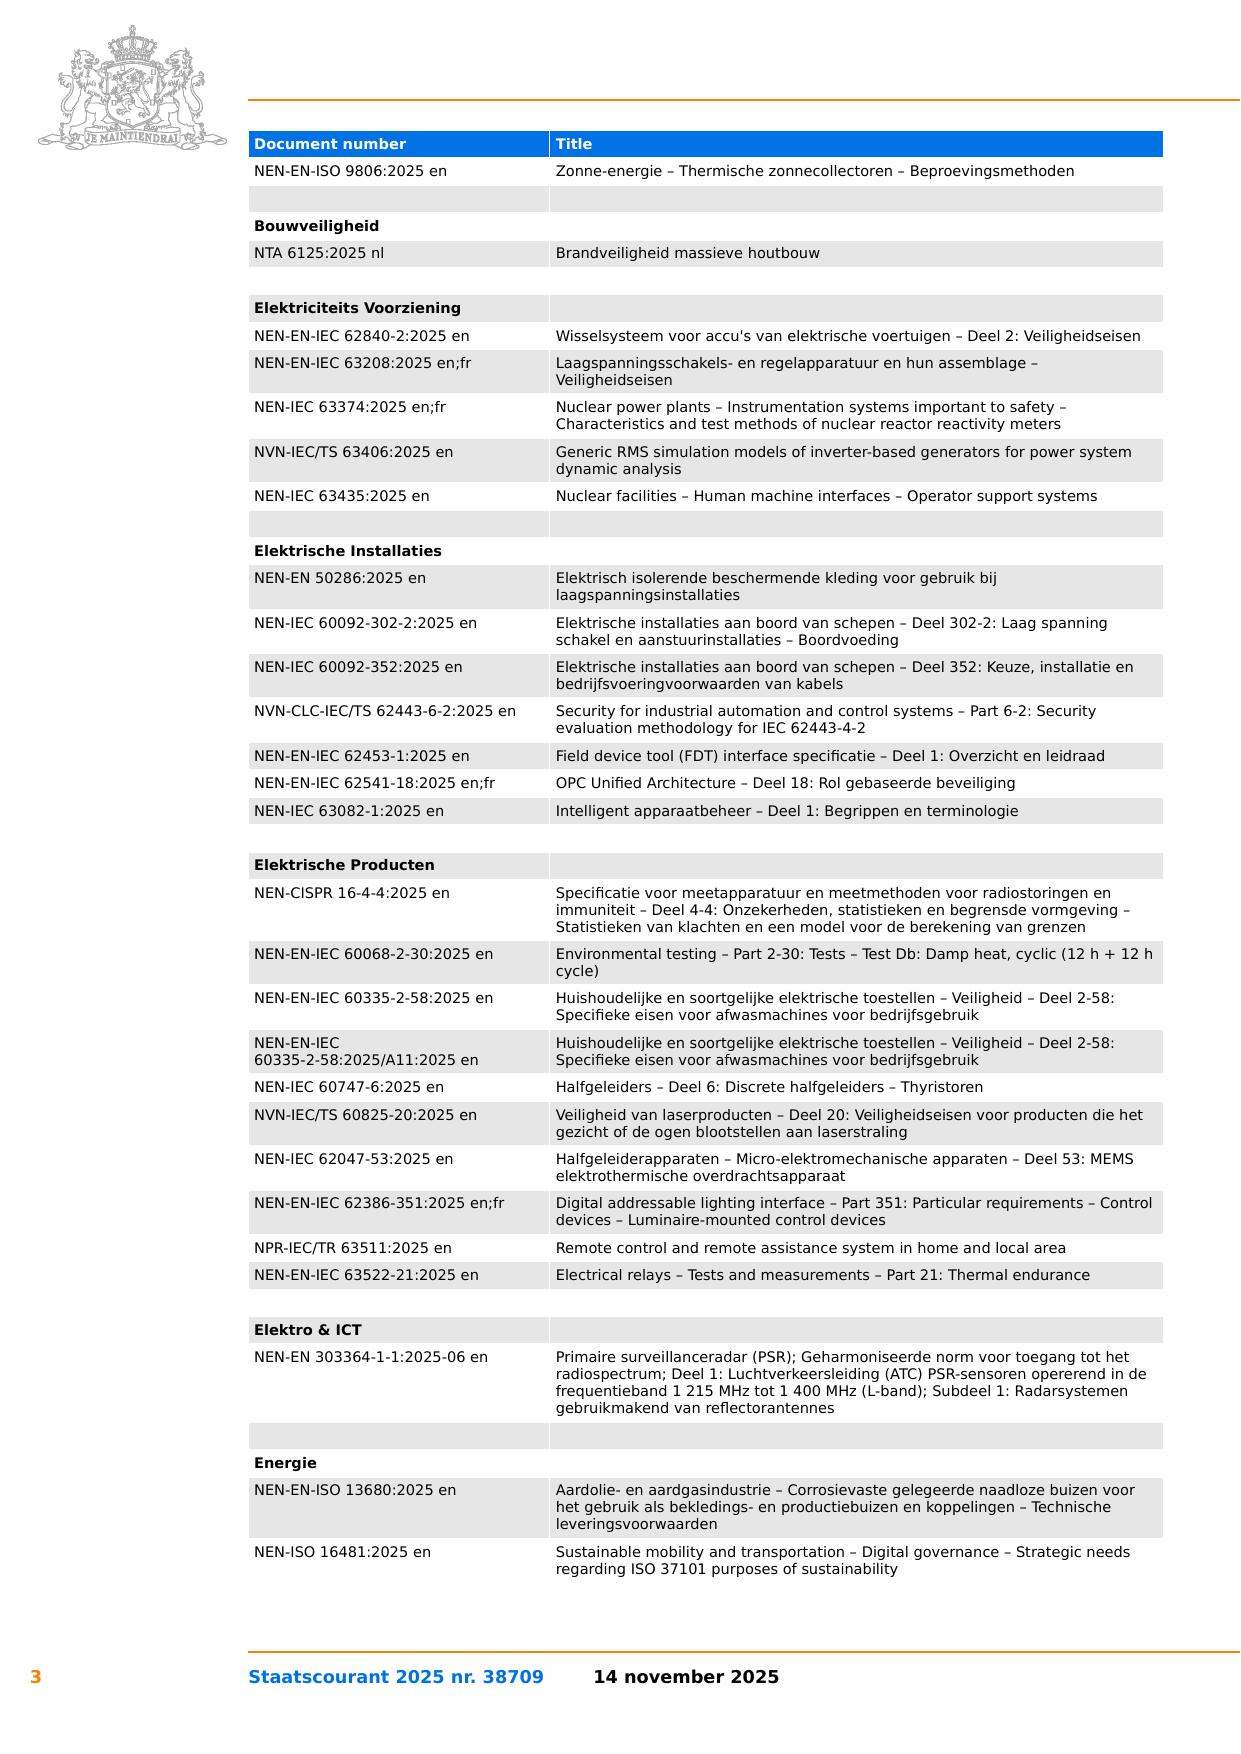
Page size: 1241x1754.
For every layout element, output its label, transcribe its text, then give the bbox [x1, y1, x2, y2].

table_cell NEN-EN-ISO 9806:2025 en [249, 158, 549, 185]
table_cell [249, 186, 549, 212]
table_cell NEN-EN-IEC 63522-21:2025 en [249, 1262, 549, 1289]
table_cell NEN-IEC 63435:2025 en [249, 483, 549, 509]
table_cell NEN-CISPR 16-4-4:2025 en [249, 880, 549, 940]
table_cell NPR-IEC/TR 63511:2025 en [249, 1235, 549, 1261]
table_cell NEN-EN-IEC 62453-1:2025 en [249, 743, 549, 769]
table_cell Aardolie- en aardgasindustrie – Corrosievaste gelegeerde naadloze buizen voor het gebruik als bekledings- en productiebuizen en koppelingen – Technische leveringsvoorwaarden [550, 1478, 1163, 1538]
table_cell [550, 1423, 1163, 1449]
table_header Document number [249, 131, 549, 157]
table_cell Bouwveiligheid [249, 213, 549, 239]
table_cell Environmental testing – Part 2-30: Tests – Test Db: Damp heat, cyclic (12 h + 12 h cycle) [550, 941, 1163, 984]
table_cell Intelligent apparaatbeheer – Deel 1: Begrippen en terminologie [550, 798, 1163, 824]
table_header Title [550, 131, 1163, 157]
table_cell [550, 295, 1163, 322]
table_cell [550, 853, 1163, 879]
table_cell [550, 213, 1163, 239]
table_cell [249, 511, 549, 537]
table_cell OPC Unified Architecture – Deel 18: Rol gebaseerde beveiliging [550, 770, 1163, 797]
table_cell Field device tool (FDT) interface specificatie – Deel 1: Overzicht en leidraad [550, 743, 1163, 769]
table_cell Generic RMS simulation models of inverter-based generators for power system dynamic analysis [550, 439, 1163, 482]
table_cell NEN-IEC 60747-6:2025 en [249, 1074, 549, 1101]
table_cell Sustainable mobility and transportation – Digital governance – Strategic needs regarding ISO 37101 purposes of sustainability [550, 1539, 1163, 1582]
table_cell Elektro & ICT [249, 1317, 549, 1343]
table_cell NEN-IEC 60092-352:2025 en [249, 654, 549, 697]
table_cell Laagspanningsschakels- en regelapparatuur en hun assemblage – Veiligheidseisen [550, 350, 1163, 393]
table_cell [550, 268, 1163, 294]
table_cell Wisselsysteem voor accu's van elektrische voertuigen – Deel 2: Veiligheidseisen [550, 323, 1163, 349]
table_cell Digital addressable lighting interface – Part 351: Particular requirements – Control devices – Luminaire-mounted control devices [550, 1191, 1163, 1234]
table_cell Nuclear facilities – Human machine interfaces – Operator support systems [550, 483, 1163, 509]
picture [38, 25, 227, 150]
table_cell NVN-IEC/TS 63406:2025 en [249, 439, 549, 482]
table_cell Elektriciteits Voorziening [249, 295, 549, 322]
table_cell NEN-IEC 62047-53:2025 en [249, 1146, 549, 1189]
table_cell [550, 538, 1163, 564]
table_cell NVN-IEC/TS 60825-20:2025 en [249, 1102, 549, 1145]
table_cell Primaire surveillanceradar (PSR); Geharmoniseerde norm voor toegang tot het radiospectrum; Deel 1: Luchtverkeersleiding (ATC) PSR-sensoren opererend in de frequentieband 1 215 MHz tot 1 400 MHz (L-band); Subdeel 1: Radarsystemen gebruikmakend van reflectorantennes [550, 1345, 1163, 1422]
table_cell Electrical relays – Tests and measurements – Part 21: Thermal endurance [550, 1262, 1163, 1289]
table_cell Brandveiligheid massieve houtbouw [550, 241, 1163, 267]
table_cell Nuclear power plants – Instrumentation systems important to safety – Characteristics and test methods of nuclear reactor reactivity meters [550, 395, 1163, 438]
table_cell Halfgeleiderapparaten – Micro-elektromechanische apparaten – Deel 53: MEMS elektrothermische overdrachtsapparaat [550, 1146, 1163, 1189]
table_cell Elektrisch isolerende beschermende kleding voor gebruik bij laagspanningsinstallaties [550, 565, 1163, 609]
table_cell [550, 1317, 1163, 1343]
table_cell NEN-EN-IEC 62386-351:2025 en;fr [249, 1191, 549, 1234]
table_cell NEN-EN-IEC 60335-2-58:2025 en [249, 986, 549, 1029]
table_cell NEN-EN-IEC 63208:2025 en;fr [249, 350, 549, 393]
table_cell [249, 1290, 549, 1316]
table_cell [550, 825, 1163, 851]
table_cell Security for industrial automation and control systems – Part 6-2: Security evaluation methodology for IEC 62443-4-2 [550, 699, 1163, 742]
table_cell NEN-EN-ISO 13680:2025 en [249, 1478, 549, 1538]
table_cell Huishoudelijke en soortgelijke elektrische toestellen – Veiligheid – Deel 2-58: Specifieke eisen voor afwasmachines voor bedrijfsgebruik [550, 986, 1163, 1029]
table_cell [550, 1450, 1163, 1477]
table_cell NEN-EN-IEC 60068-2-30:2025 en [249, 941, 549, 984]
table_cell Elektrische installaties aan boord van schepen – Deel 302-2: Laag spanning schakel en aanstuurinstallaties – Boordvoeding [550, 610, 1163, 653]
table_cell [550, 511, 1163, 537]
table_cell Specificatie voor meetapparatuur en meetmethoden voor radiostoringen en immuniteit – Deel 4-4: Onzekerheden, statistieken en begrensde vormgeving – Statistieken van klachten en een model voor de berekening van grenzen [550, 880, 1163, 940]
table_cell Veiligheid van laserproducten – Deel 20: Veiligheidseisen voor producten die het gezicht of de ogen blootstellen aan laserstraling [550, 1102, 1163, 1145]
table_cell NEN-ISO 16481:2025 en [249, 1539, 549, 1582]
table_cell [550, 186, 1163, 212]
table_cell Elektrische Installaties [249, 538, 549, 564]
table_cell NEN-EN-IEC 62541-18:2025 en;fr [249, 770, 549, 797]
table_cell NEN-IEC 63374:2025 en;fr [249, 395, 549, 438]
table_cell Remote control and remote assistance system in home and local area [550, 1235, 1163, 1261]
table_cell NEN-EN-IEC 62840-2:2025 en [249, 323, 549, 349]
table_cell Zonne-energie – Thermische zonnecollectoren – Beproevingsmethoden [550, 158, 1163, 185]
table_cell NEN-EN 50286:2025 en [249, 565, 549, 609]
table_cell Halfgeleiders – Deel 6: Discrete halfgeleiders – Thyristoren [550, 1074, 1163, 1101]
table_cell [249, 825, 549, 851]
table_cell Elektrische installaties aan boord van schepen – Deel 352: Keuze, installatie en bedrijfsvoeringvoorwaarden van kabels [550, 654, 1163, 697]
table_cell NEN-EN-IEC 60335-2-58:2025/A11:2025 en [249, 1030, 549, 1073]
table_cell Elektrische Producten [249, 853, 549, 879]
table_cell Huishoudelijke en soortgelijke elektrische toestellen – Veiligheid – Deel 2-58: Specifieke eisen voor afwasmachines voor bedrijfsgebruik [550, 1030, 1163, 1073]
table_cell [249, 1423, 549, 1449]
table_cell [550, 1290, 1163, 1316]
table_cell NEN-IEC 63082-1:2025 en [249, 798, 549, 824]
table_cell NEN-EN 303364-1-1:2025-06 en [249, 1345, 549, 1422]
table_cell NVN-CLC-IEC/TS 62443-6-2:2025 en [249, 699, 549, 742]
table_cell NTA 6125:2025 nl [249, 241, 549, 267]
table_cell Energie [249, 1450, 549, 1477]
table_cell NEN-IEC 60092-302-2:2025 en [249, 610, 549, 653]
table_cell [249, 268, 549, 294]
